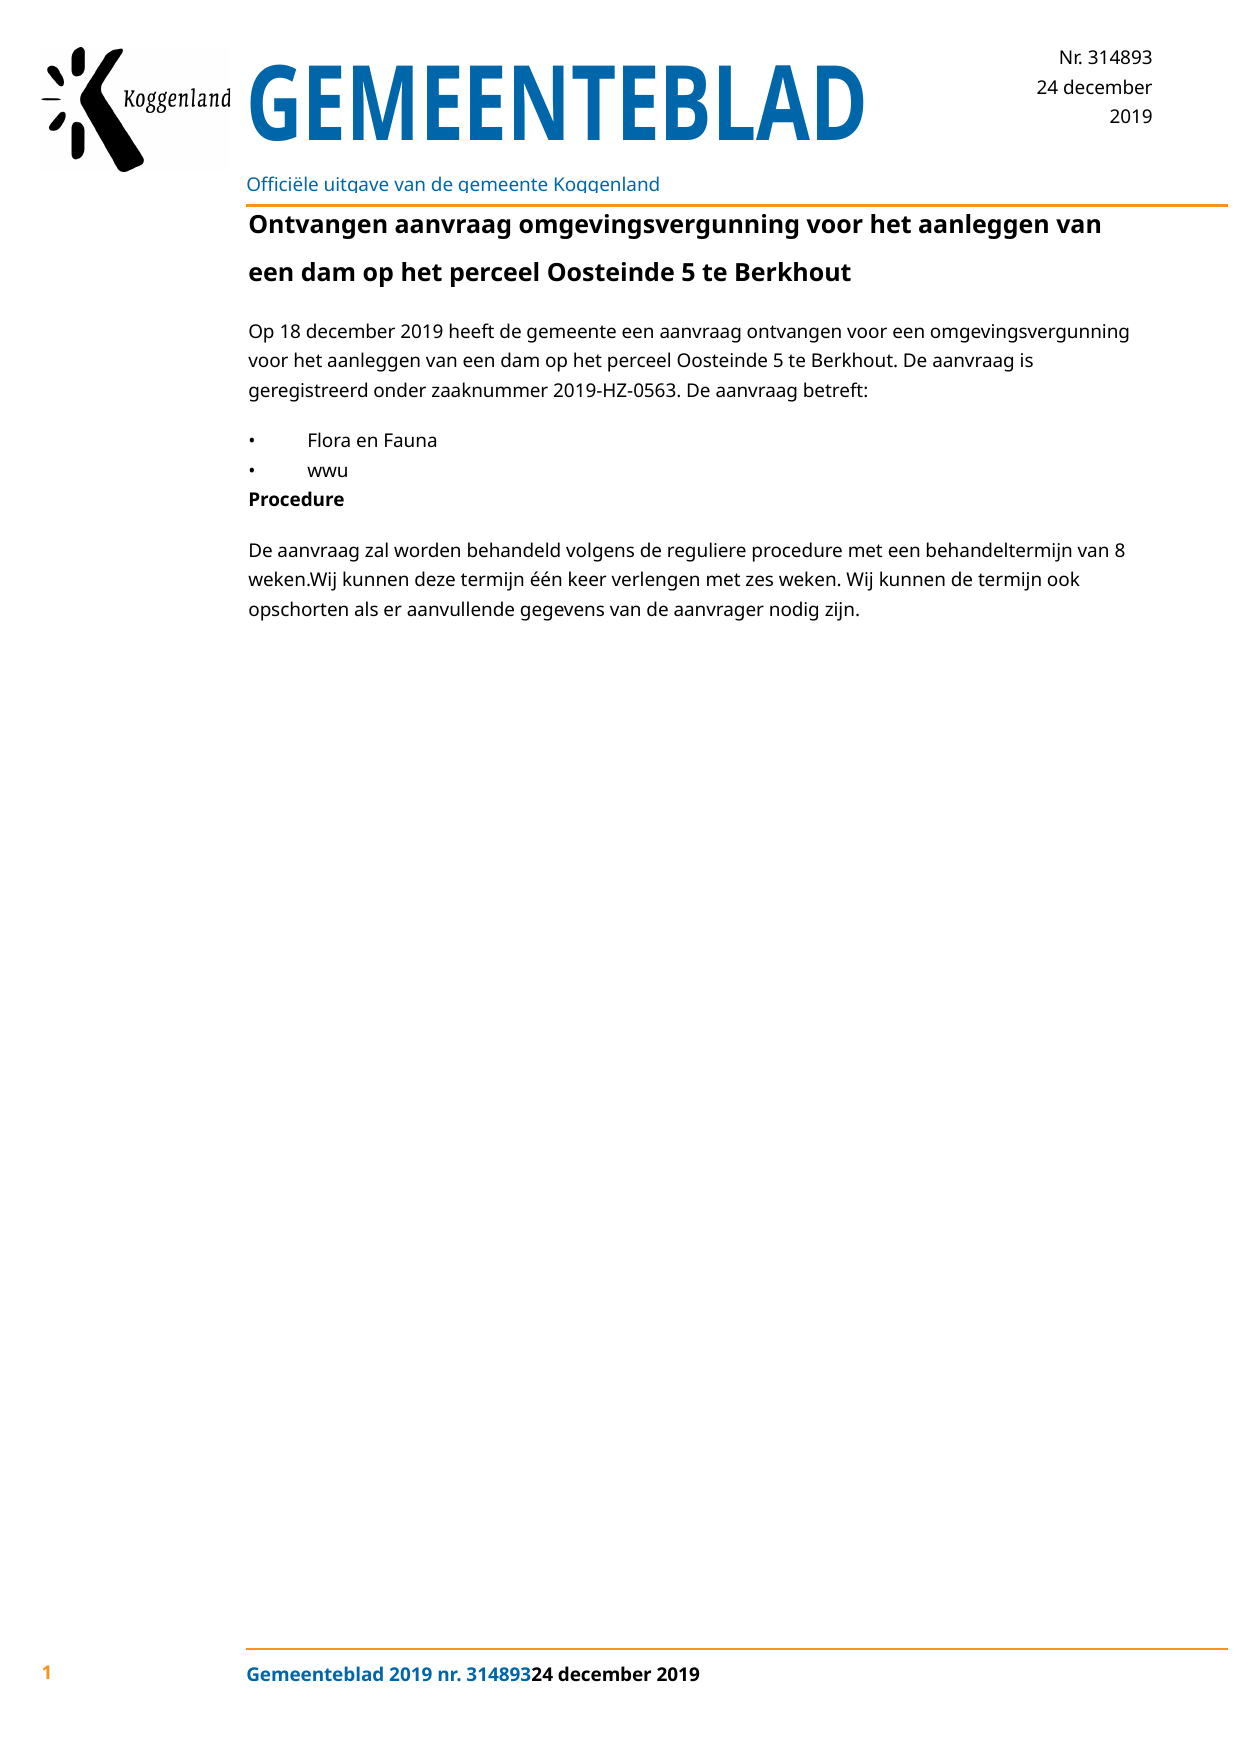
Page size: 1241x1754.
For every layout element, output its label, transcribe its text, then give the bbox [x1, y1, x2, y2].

list Flora en Fauna [248, 427, 1152, 453]
list wwu [248, 457, 1152, 483]
text Ontvangen aanvraag omgevingsvergunning voor het aanleggen van een dam op het perceel Oosteinde 5 te Berkhout [248, 207, 1152, 288]
text Op 18 december 2019 heeft de gemeente een aanvraag ontvangen voor een omgevingsvergunning voor het aanleggen van een dam op het perceel Oosteinde 5 te Berkhout. De aanvraag is geregistreerd onder zaaknummer 2019-HZ-0563. De aanvraag betreft: [248, 318, 1152, 403]
text De aanvraag zal worden behandeld volgens de reguliere procedure met een behandeltermijn van 8 weken.Wij kunnen deze termijn één keer verlengen met zes weken. Wij kunnen de termijn ook opschorten als er aanvullende gegevens van de aanvrager nodig zijn. [248, 537, 1152, 622]
text Procedure [248, 487, 1152, 512]
picture [41, 47, 231, 172]
